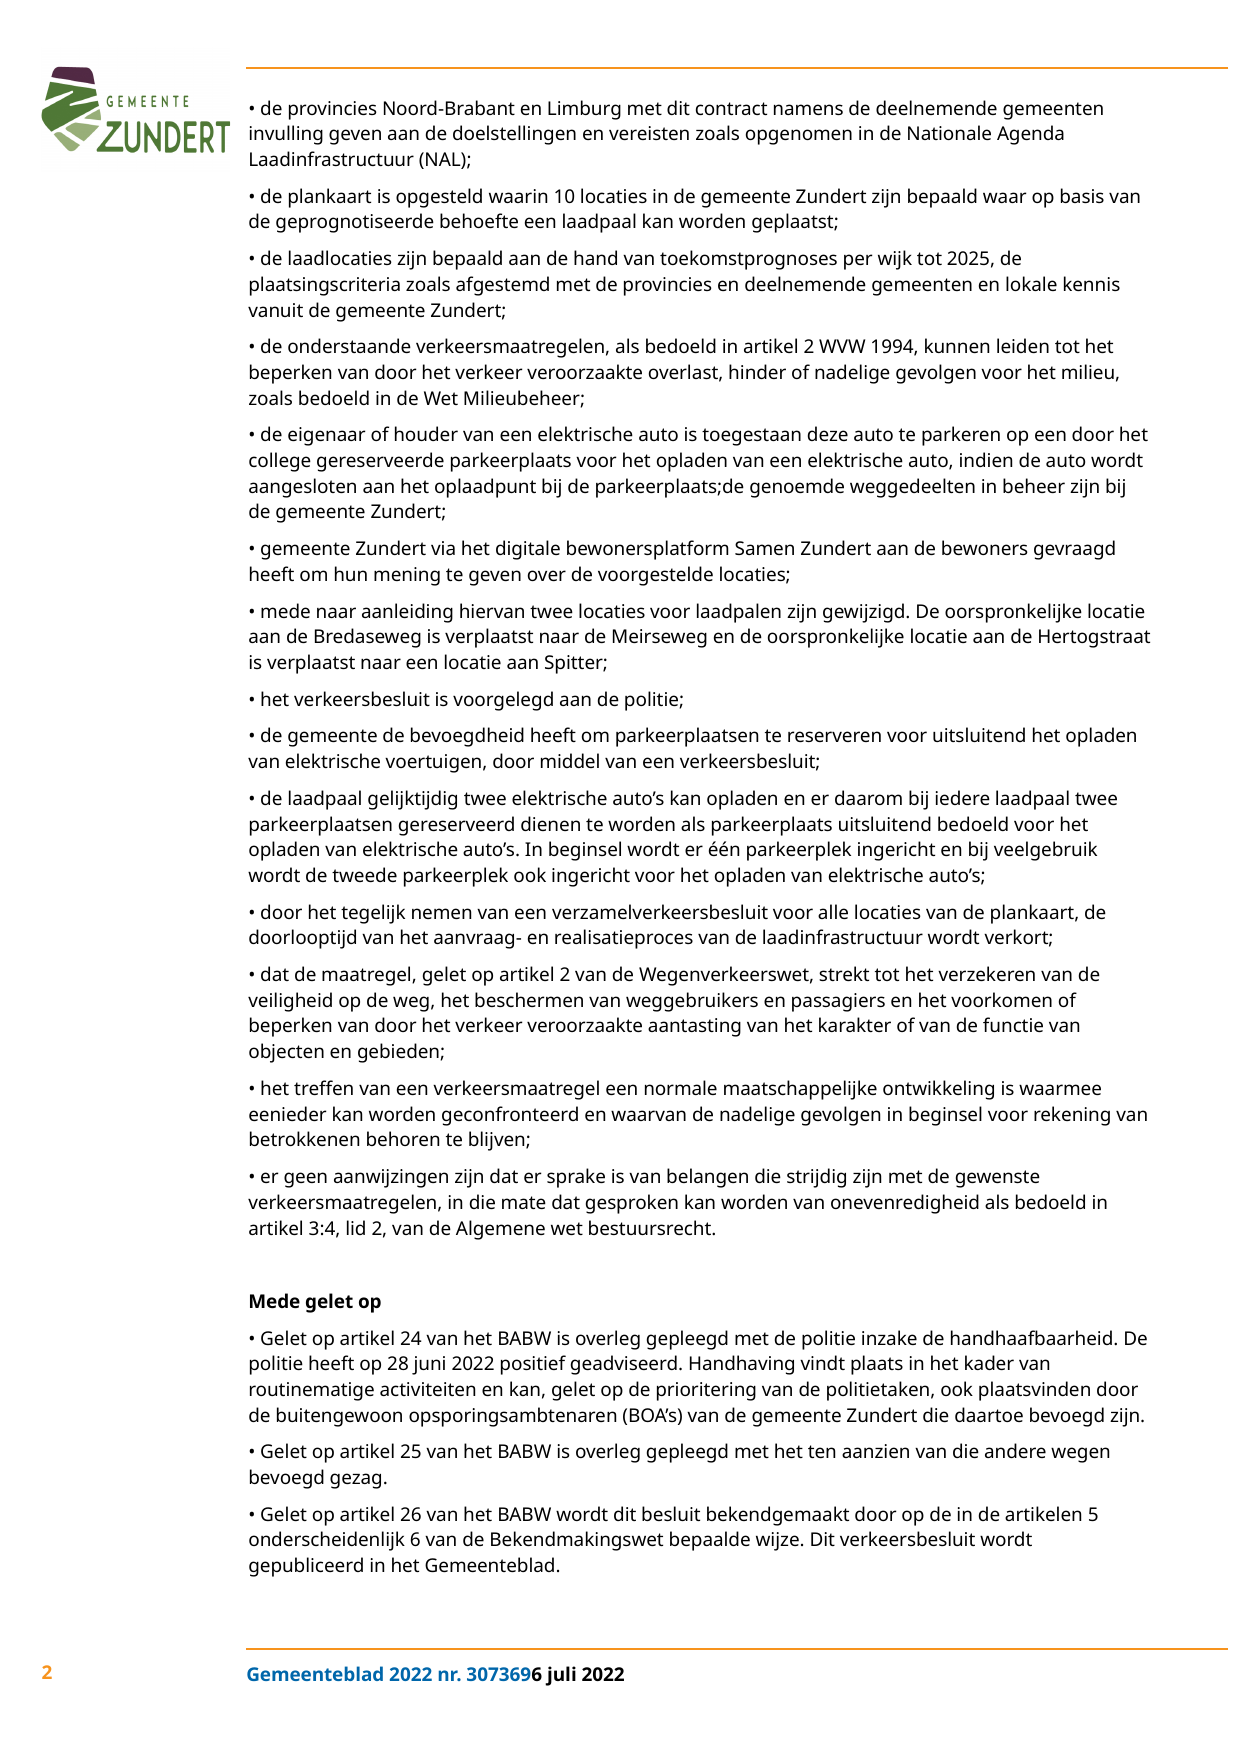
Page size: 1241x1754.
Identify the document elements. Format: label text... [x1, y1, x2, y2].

text • Gelet op artikel 24 van het BABW is overleg gepleegd met de politie inzake de handhaafbaarheid. De politie heeft op 28 juni 2022 positief geadviseerd. Handhaving vindt plaats in het kader van routinematige activiteiten en kan, gelet op de prioritering van de politietaken, ook plaatsvinden door de buitengewoon opsporingsambtenaren (BOA’s) van de gemeente Zundert die daartoe bevoegd zijn. [248, 1325, 1152, 1428]
text • de eigenaar of houder van een elektrische auto is toegestaan deze auto te parkeren op een door het college gereserveerde parkeerplaats voor het opladen van een elektrische auto, indien de auto wordt aangesloten aan het oplaadpunt bij de parkeerplaats;de genoemde weggedeelten in beheer zijn bij de gemeente Zundert; [248, 422, 1152, 524]
picture [41, 47, 231, 172]
text • de onderstaande verkeersmaatregelen, als bedoeld in artikel 2 WVW 1994, kunnen leiden tot het beperken van door het verkeer veroorzaakte overlast, hinder of nadelige gevolgen voor het milieu, zoals bedoeld in de Wet Milieubeheer; [248, 333, 1152, 411]
text • mede naar aanleiding hiervan twee locaties voor laadpalen zijn gewijzigd. De oorspronkelijke locatie aan de Bredaseweg is verplaatst naar de Meirseweg en de oorspronkelijke locatie aan de Hertogstraat is verplaatst naar een locatie aan Spitter; [248, 598, 1152, 675]
text • de provincies Noord-Brabant en Limburg met dit contract namens de deelnemende gemeenten invulling geven aan de doelstellingen en vereisten zoals opgenomen in de Nationale Agenda Laadinfrastructuur (NAL); [248, 95, 1152, 172]
text • het treffen van een verkeersmaatregel een normale maatschappelijke ontwikkeling is waarmee eenieder kan worden geconfronteerd en waarvan de nadelige gevolgen in beginsel voor rekening van betrokkenen behoren te blijven; [248, 1075, 1152, 1152]
text • Gelet op artikel 26 van het BABW wordt dit besluit bekendgemaakt door op de in de artikelen 5 onderscheidenlijk 6 van de Bekendmakingswet bepaalde wijze. Dit verkeersbesluit wordt gepubliceerd in het Gemeenteblad. [248, 1501, 1152, 1578]
text • door het tegelijk nemen van een verzamelverkeersbesluit voor alle locaties van de plankaart, de doorlooptijd van het aanvraag- en realisatieproces van de laadinfrastructuur wordt verkort; [248, 899, 1152, 950]
text • dat de maatregel, gelet op artikel 2 van de Wegenverkeerswet, strekt tot het verzekeren van de veiligheid op de weg, het beschermen van weggebruikers en passagiers en het voorkomen of beperken van door het verkeer veroorzaakte aantasting van het karakter of van de functie van objecten en gebieden; [248, 961, 1152, 1064]
text • Gelet op artikel 25 van het BABW is overleg gepleegd met het ten aanzien van die andere wegen bevoegd gezag. [248, 1438, 1152, 1490]
text • er geen aanwijzingen zijn dat er sprake is van belangen die strijdig zijn met de gewenste verkeersmaatregelen, in die mate dat gesproken kan worden van onevenredigheid als bedoeld in artikel 3:4, lid 2, van de Algemene wet bestuursrecht. [248, 1163, 1152, 1240]
text • de plankaart is opgesteld waarin 10 locaties in de gemeente Zundert zijn bepaald waar op basis van de geprognotiseerde behoefte een laadpaal kan worden geplaatst; [248, 183, 1152, 234]
text Mede gelet op [248, 1288, 1152, 1314]
text • gemeente Zundert via het digitale bewonersplatform Samen Zundert aan de bewoners gevraagd heeft om hun mening te geven over de voorgestelde locaties; [248, 535, 1152, 587]
text • de gemeente de bevoegdheid heeft om parkeerplaatsen te reserveren voor uitsluitend het opladen van elektrische voertuigen, door middel van een verkeersbesluit; [248, 723, 1152, 774]
text • de laadpaal gelijktijdig twee elektrische auto’s kan opladen en er daarom bij iedere laadpaal twee parkeerplaatsen gereserveerd dienen te worden als parkeerplaats uitsluitend bedoeld voor het opladen van elektrische auto’s. In beginsel wordt er één parkeerplek ingericht en bij veelgebruik wordt de tweede parkeerplek ook ingericht voor het opladen van elektrische auto’s; [248, 785, 1152, 888]
text • het verkeersbesluit is voorgelegd aan de politie; [248, 686, 1152, 712]
text • de laadlocaties zijn bepaald aan de hand van toekomstprognoses per wijk tot 2025, de plaatsingscriteria zoals afgestemd met de provincies en deelnemende gemeenten en lokale kennis vanuit de gemeente Zundert; [248, 245, 1152, 322]
